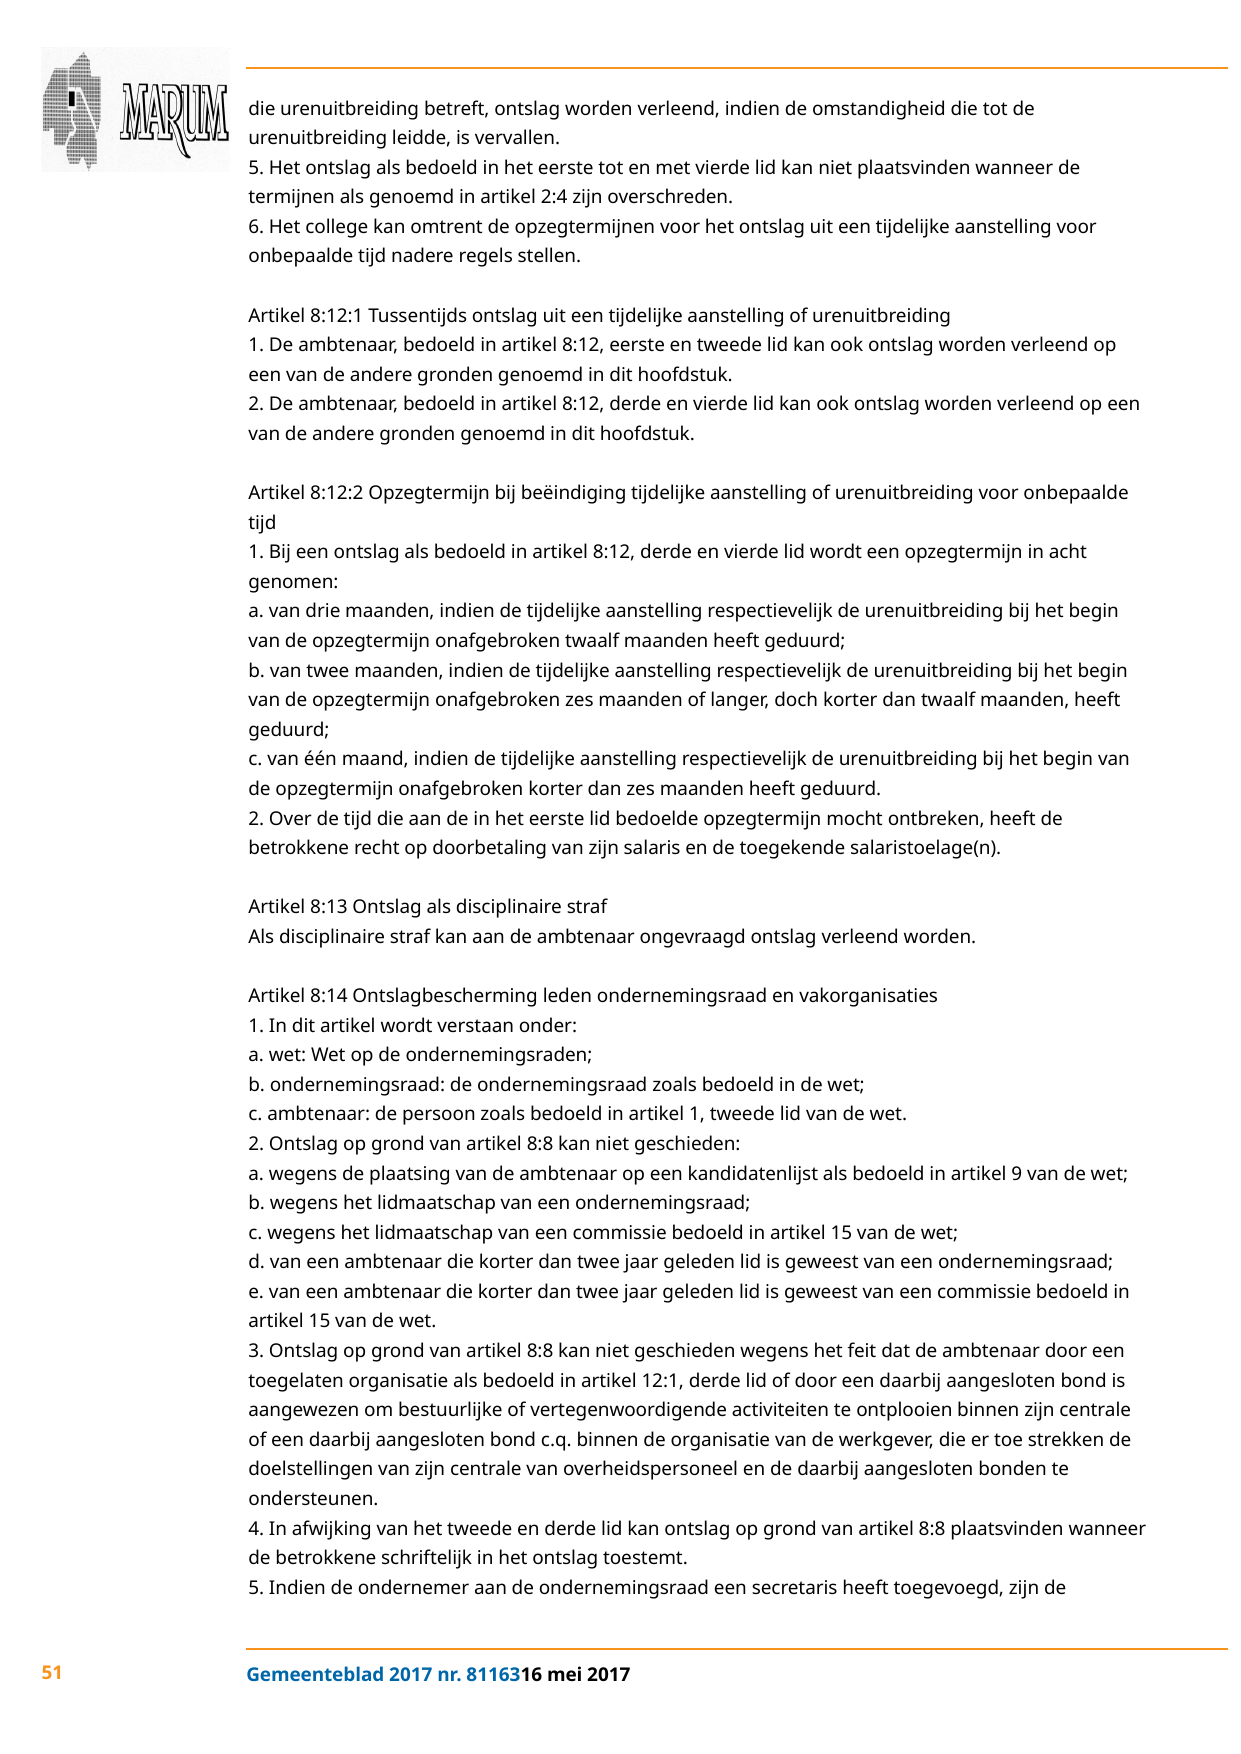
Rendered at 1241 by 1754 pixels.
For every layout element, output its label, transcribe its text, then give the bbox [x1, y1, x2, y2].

text 2. De ambtenaar, bedoeld in artikel 8:12, derde en vierde lid kan ook ontslag worden verleend op een van de andere gronden genoemd in dit hoofdstuk. [248, 391, 1152, 446]
text 5. Indien de ondernemer aan de ondernemingsraad een secretaris heeft toegevoegd, zijn de [248, 1574, 1152, 1600]
text 2. Ontslag op grond van artikel 8:8 kan niet geschieden: [248, 1130, 1152, 1156]
text 6. Het college kan omtrent de opzegtermijnen voor het ontslag uit een tijdelijke aanstelling voor onbepaalde tijd nadere regels stellen. [248, 213, 1152, 268]
text c. ambtenaar: de persoon zoals bedoeld in artikel 1, tweede lid van de wet. [248, 1101, 1152, 1126]
text b. wegens het lidmaatschap van een ondernemingsraad; [248, 1189, 1152, 1215]
text 1. De ambtenaar, bedoeld in artikel 8:12, eerste en tweede lid kan ook ontslag worden verleend op een van de andere gronden genoemd in dit hoofdstuk. [248, 331, 1152, 387]
text 5. Het ontslag als bedoeld in het eerste tot en met vierde lid kan niet plaatsvinden wanneer de termijnen als genoemd in artikel 2:4 zijn overschreden. [248, 154, 1152, 209]
text d. van een ambtenaar die korter dan twee jaar geleden lid is geweest van een ondernemingsraad; [248, 1248, 1152, 1274]
text c. van één maand, indien de tijdelijke aanstelling respectievelijk de urenuitbreiding bij het begin van de opzegtermijn onafgebroken korter dan zes maanden heeft geduurd. [248, 746, 1152, 801]
text a. wet: Wet op de ondernemingsraden; [248, 1041, 1152, 1067]
text b. ondernemingsraad: de ondernemingsraad zoals bedoeld in de wet; [248, 1071, 1152, 1097]
text 3. Ontslag op grond van artikel 8:8 kan niet geschieden wegens het feit dat de ambtenaar door een toegelaten organisatie als bedoeld in artikel 12:1, derde lid of door een daarbij aangesloten bond is aangewezen om bestuurlijke of vertegenwoordigende activiteiten te ontplooien binnen zijn centrale of een daarbij aangesloten bond c.q. binnen de organisatie van de werkgever, die er toe strekken de doelstellingen van zijn centrale van overheidspersoneel en de daarbij aangesloten bonden te ondersteunen. [248, 1337, 1152, 1511]
text Artikel 8:14 Ontslagbescherming leden ondernemingsraad en vakorganisaties [248, 982, 1152, 1008]
text Artikel 8:12:1 Tussentijds ontslag uit een tijdelijke aanstelling of urenuitbreiding [248, 302, 1152, 328]
picture [41, 47, 231, 172]
text a. van drie maanden, indien de tijdelijke aanstelling respectievelijk de urenuitbreiding bij het begin van de opzegtermijn onafgebroken twaalf maanden heeft geduurd; [248, 598, 1152, 653]
text e. van een ambtenaar die korter dan twee jaar geleden lid is geweest van een commissie bedoeld in artikel 15 van de wet. [248, 1278, 1152, 1333]
text 4. In afwijking van het tweede en derde lid kan ontslag op grond van artikel 8:8 plaatsvinden wanneer de betrokkene schriftelijk in het ontslag toestemt. [248, 1515, 1152, 1570]
text 2. Over de tijd die aan de in het eerste lid bedoelde opzegtermijn mocht ontbreken, heeft de betrokkene recht op doorbetaling van zijn salaris en de toegekende salaristoelage(n). [248, 805, 1152, 860]
text a. wegens de plaatsing van de ambtenaar op een kandidatenlijst als bedoeld in artikel 9 van de wet; [248, 1160, 1152, 1186]
text b. van twee maanden, indien de tijdelijke aanstelling respectievelijk de urenuitbreiding bij het begin van de opzegtermijn onafgebroken zes maanden of langer, doch korter dan twaalf maanden, heeft geduurd; [248, 657, 1152, 742]
text c. wegens het lidmaatschap van een commissie bedoeld in artikel 15 van de wet; [248, 1219, 1152, 1245]
text die urenuitbreiding betreft, ontslag worden verleend, indien de omstandigheid die tot de urenuitbreiding leidde, is vervallen. [248, 95, 1152, 150]
text Artikel 8:12:2 Opzegtermijn bij beëindiging tijdelijke aanstelling of urenuitbreiding voor onbepaalde tijd [248, 479, 1152, 535]
text 1. In dit artikel wordt verstaan onder: [248, 1012, 1152, 1038]
text Artikel 8:13 Ontslag als disciplinaire straf [248, 893, 1152, 919]
text Als disciplinaire straf kan aan de ambtenaar ongevraagd ontslag verleend worden. [248, 923, 1152, 949]
text 1. Bij een ontslag als bedoeld in artikel 8:12, derde en vierde lid wordt een opzegtermijn in acht genomen: [248, 538, 1152, 594]
